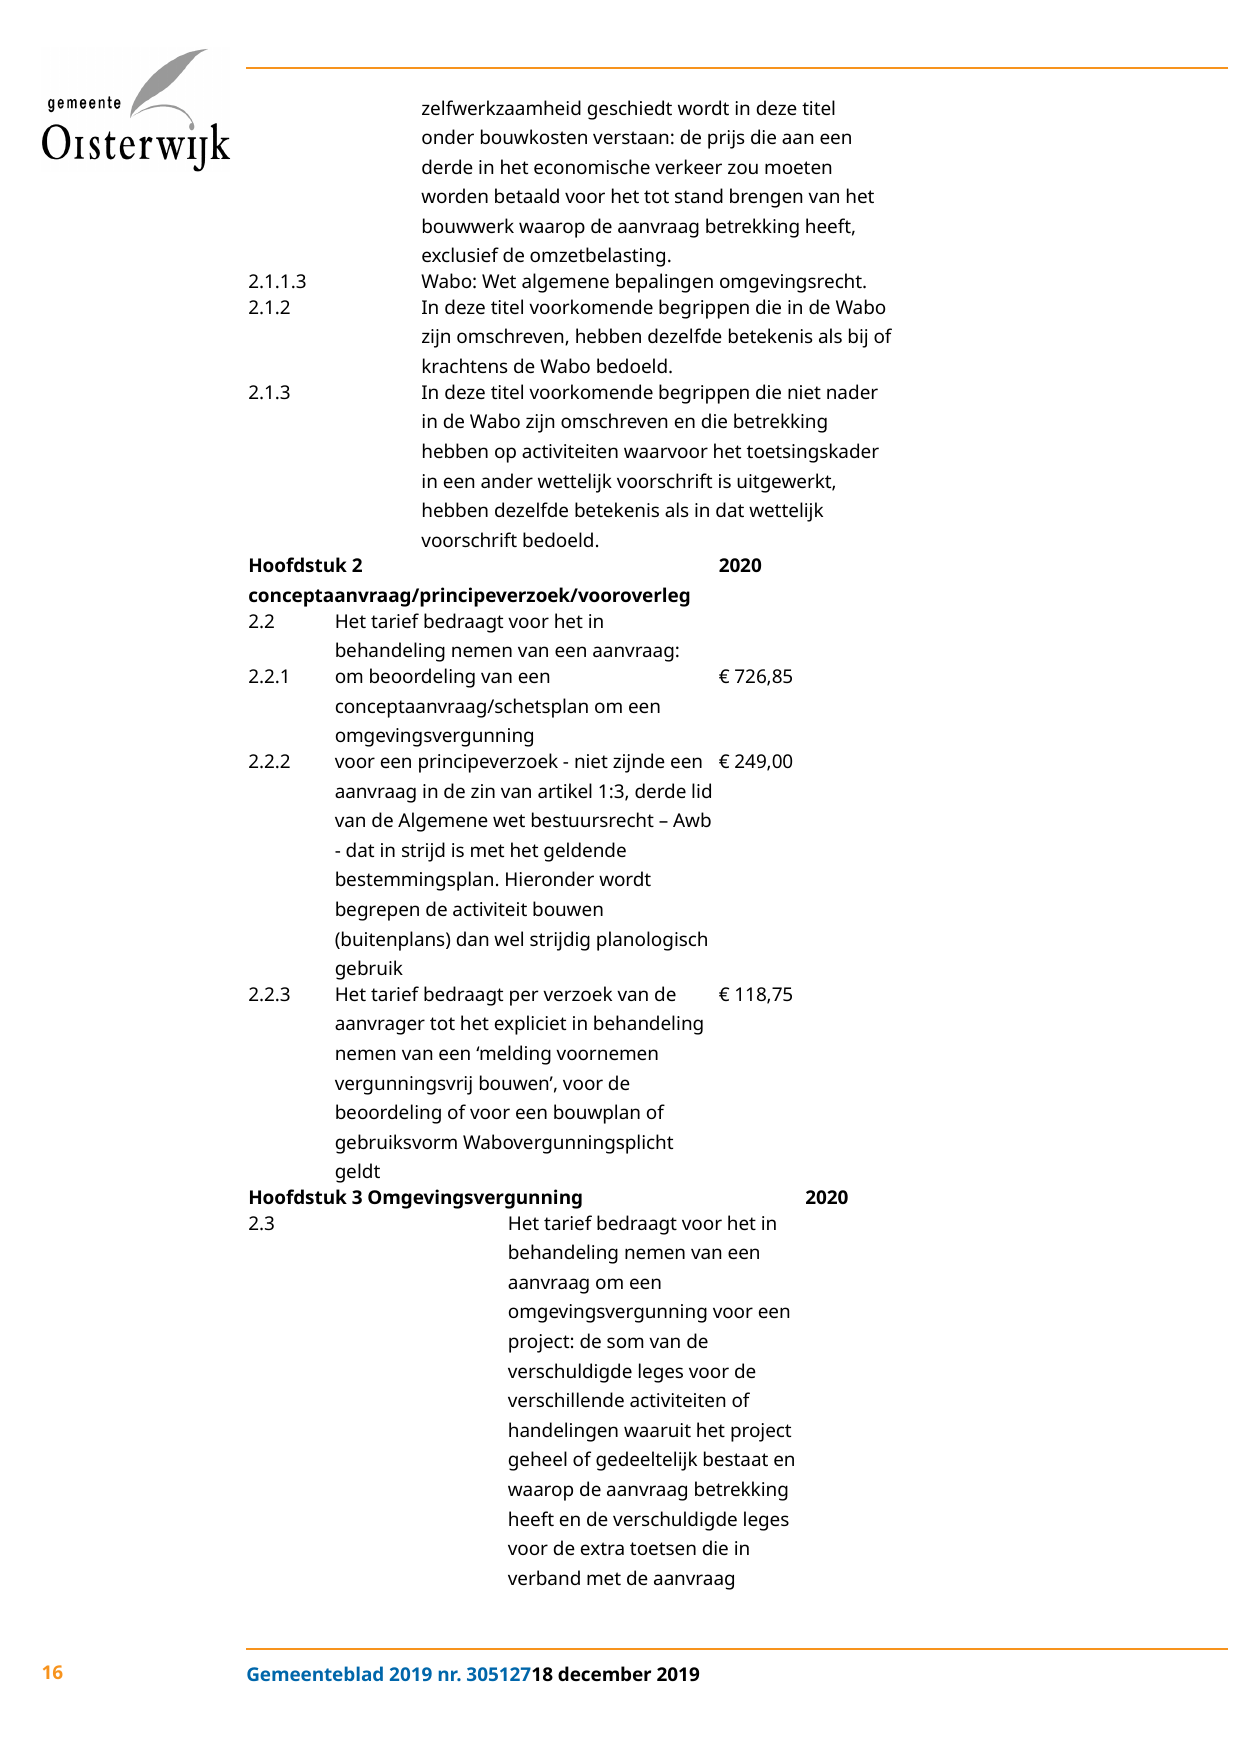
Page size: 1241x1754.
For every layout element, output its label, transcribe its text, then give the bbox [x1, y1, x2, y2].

table_cell Wabo: Wet algemene bepalingen omgevingsrecht. [421, 269, 892, 294]
table_cell [248, 95, 421, 268]
table_cell voor een principeverzoek - niet zijnde een aanvraag in de zin van artikel 1:3, derde lid van de Algemene wet bestuursrecht – Awb - dat in strijd is met het geldende bestemmingsplan. Hieronder wordt begrepen de activiteit bouwen (buitenplans) dan wel strijdig planologisch gebruik [335, 748, 718, 981]
table_cell 2.1.1.3 [248, 269, 421, 294]
picture [41, 47, 231, 172]
table_cell In deze titel voorkomende begrippen die in de Wabo zijn omschreven, hebben dezelfde betekenis als bij of krachtens de Wabo bedoeld. [421, 294, 892, 379]
table_cell 2020 [719, 553, 1065, 608]
table_cell 2.2.3 [248, 981, 334, 1184]
table_cell [892, 95, 978, 268]
table_cell om beoordeling van een conceptaanvraag/schetsplan om een omgevingsvergunning [335, 663, 718, 748]
table_cell Het tarief bedraagt voor het in behandeling nemen van een aanvraag om een omgevingsvergunning voor een project: de som van de verschuldigde leges voor de verschillende activiteiten of handelingen waaruit het project geheel of gedeeltelijk bestaat en waarop de aanvraag betrekking heeft en de verschuldigde leges voor de extra toetsen die in verband met de aanvraag [508, 1210, 805, 1591]
table_cell [892, 294, 978, 379]
table_cell € 249,00 [719, 748, 1065, 981]
table_cell [892, 379, 978, 553]
table_cell Het tarief bedraagt voor het in behandeling nemen van een aanvraag: [335, 608, 718, 663]
table_cell Hoofdstuk 2 conceptaanvraag/principeverzoek/vooroverleg [248, 553, 718, 608]
table_cell In deze titel voorkomende begrippen die niet nader in de Wabo zijn omschreven en die betrekking hebben op activiteiten waarvoor het toetsingskader in een ander wettelijk voorschrift is uitgewerkt, hebben dezelfde betekenis als in dat wettelijk voorschrift bedoeld. [421, 379, 892, 553]
table_cell 2.2 [248, 608, 334, 663]
table_cell zelfwerkzaamheid geschiedt wordt in deze titel onder bouwkosten verstaan: de prijs die aan een derde in het economische verkeer zou moeten worden betaald voor het tot stand brengen van het bouwwerk waarop de aanvraag betrekking heeft, exclusief de omzetbelasting. [421, 95, 892, 268]
table_cell 2020 [805, 1184, 1152, 1210]
table_cell 2.1.2 [248, 294, 421, 379]
table_cell [719, 608, 1065, 663]
table_cell 2.2.1 [248, 663, 334, 748]
table_cell € 726,85 [719, 663, 1065, 748]
table_cell 2.3 [248, 1210, 508, 1591]
table_cell 2.2.2 [248, 748, 334, 981]
table_cell € 118,75 [719, 981, 1065, 1184]
table_cell Hoofdstuk 3 Omgevingsvergunning [248, 1184, 805, 1210]
table_cell [805, 1210, 1152, 1591]
table_cell Het tarief bedraagt per verzoek van de aanvrager tot het expliciet in behandeling nemen van een ‘melding voornemen vergunningsvrij bouwen’, voor de beoordeling of voor een bouwplan of gebruiksvorm Wabovergunningsplicht geldt [335, 981, 718, 1184]
table_cell [892, 269, 978, 294]
table_cell 2.1.3 [248, 379, 421, 553]
